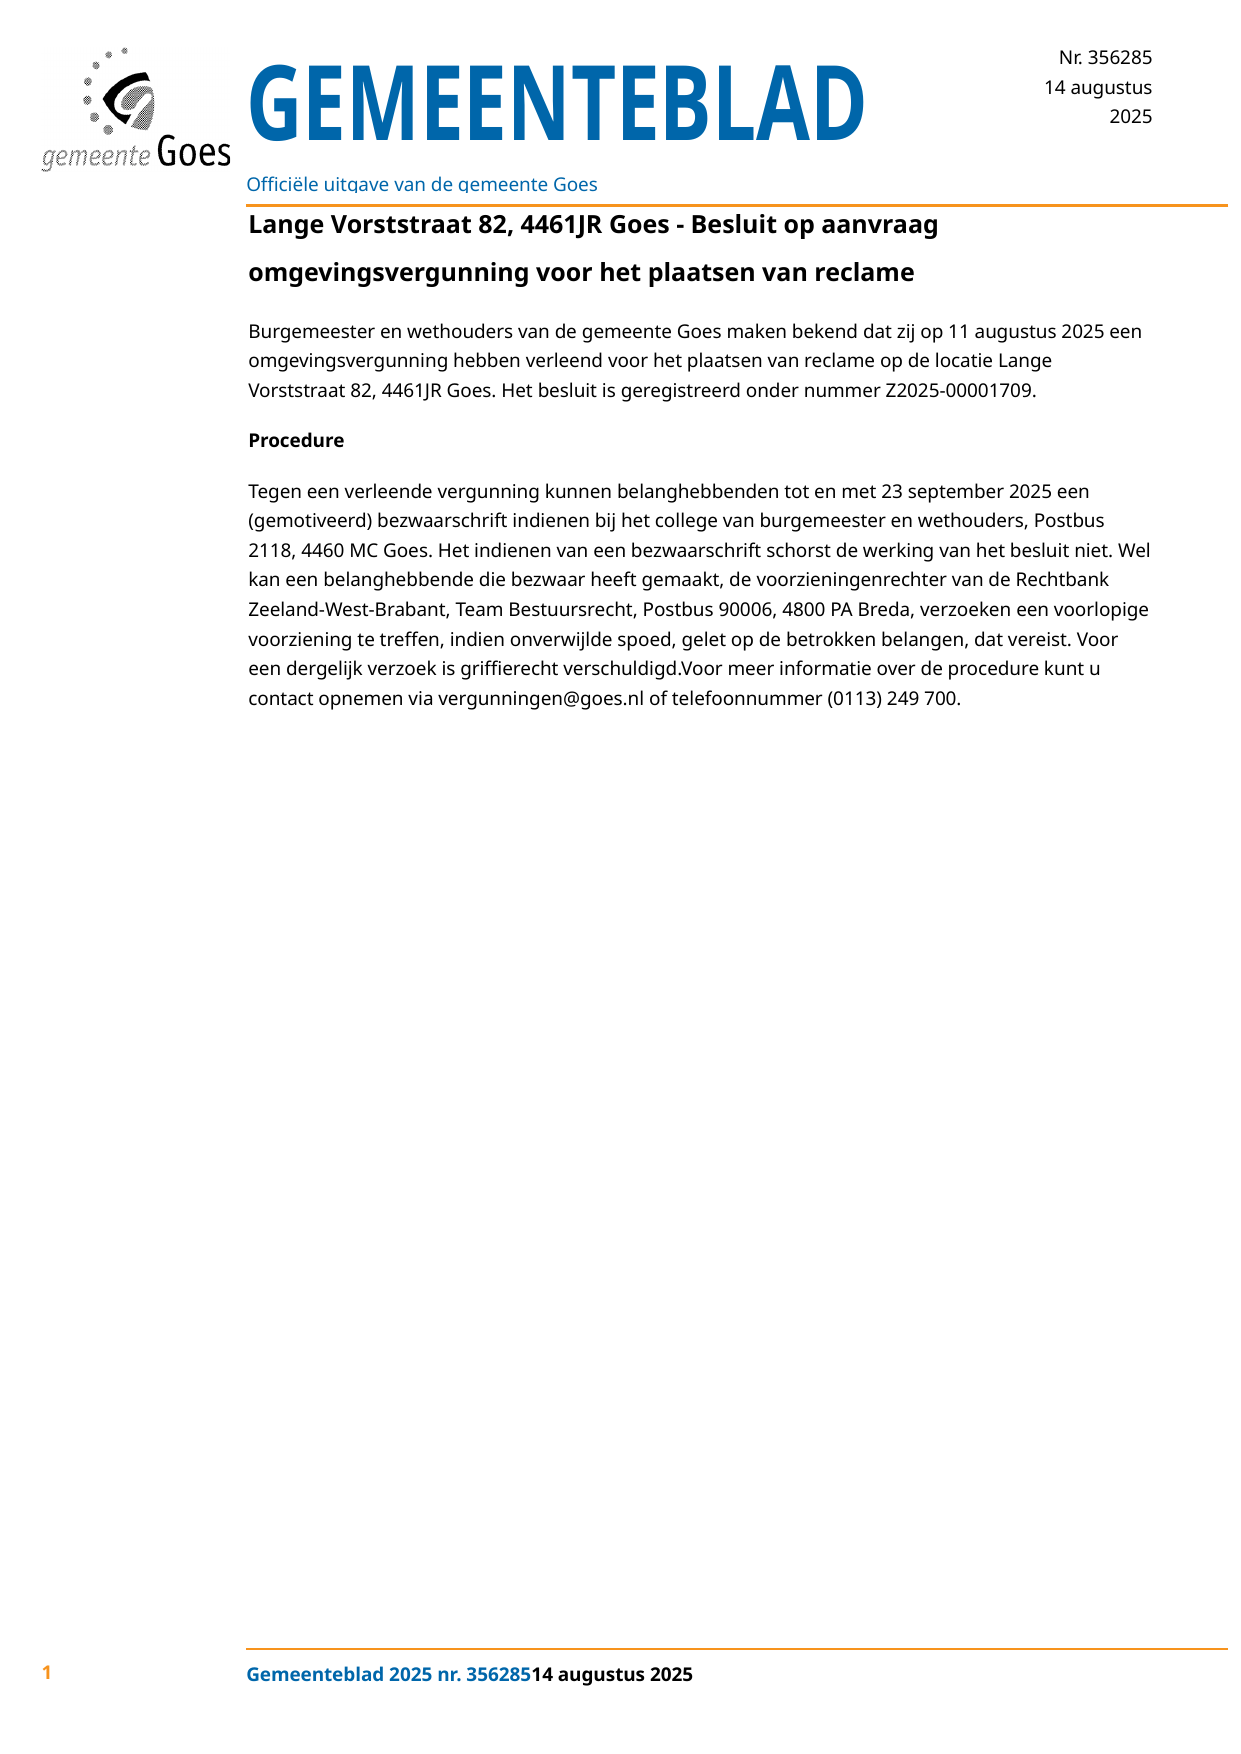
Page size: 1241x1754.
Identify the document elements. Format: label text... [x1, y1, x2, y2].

text Burgemeester en wethouders van de gemeente Goes maken bekend dat zij op 11 augustus 2025 een omgevingsvergunning hebben verleend voor het plaatsen van reclame op de locatie Lange Vorststraat 82, 4461JR Goes. Het besluit is geregistreerd onder nummer Z2025-00001709. [248, 318, 1152, 403]
text Procedure [248, 427, 1152, 453]
picture [41, 47, 231, 172]
text Lange Vorststraat 82, 4461JR Goes - Besluit op aanvraag omgevingsvergunning voor het plaatsen van reclame [248, 207, 1152, 288]
text Tegen een verleende vergunning kunnen belanghebbenden tot en met 23 september 2025 een (gemotiveerd) bezwaarschrift indienen bij het college van burgemeester en wethouders, Postbus 2118, 4460 MC Goes. Het indienen van een bezwaarschrift schorst de werking van het besluit niet. Wel kan een belanghebbende die bezwaar heeft gemaakt, de voorzieningenrechter van de Rechtbank Zeeland-West-Brabant, Team Bestuursrecht, Postbus 90006, 4800 PA Breda, verzoeken een voorlopige voorziening te treffen, indien onverwijlde spoed, gelet op de betrokken belangen, dat vereist. Voor een dergelijk verzoek is griffierecht verschuldigd.Voor meer informatie over de procedure kunt u contact opnemen via vergunningen@goes.nl of telefoonnummer (0113) 249 700. [248, 478, 1152, 711]
